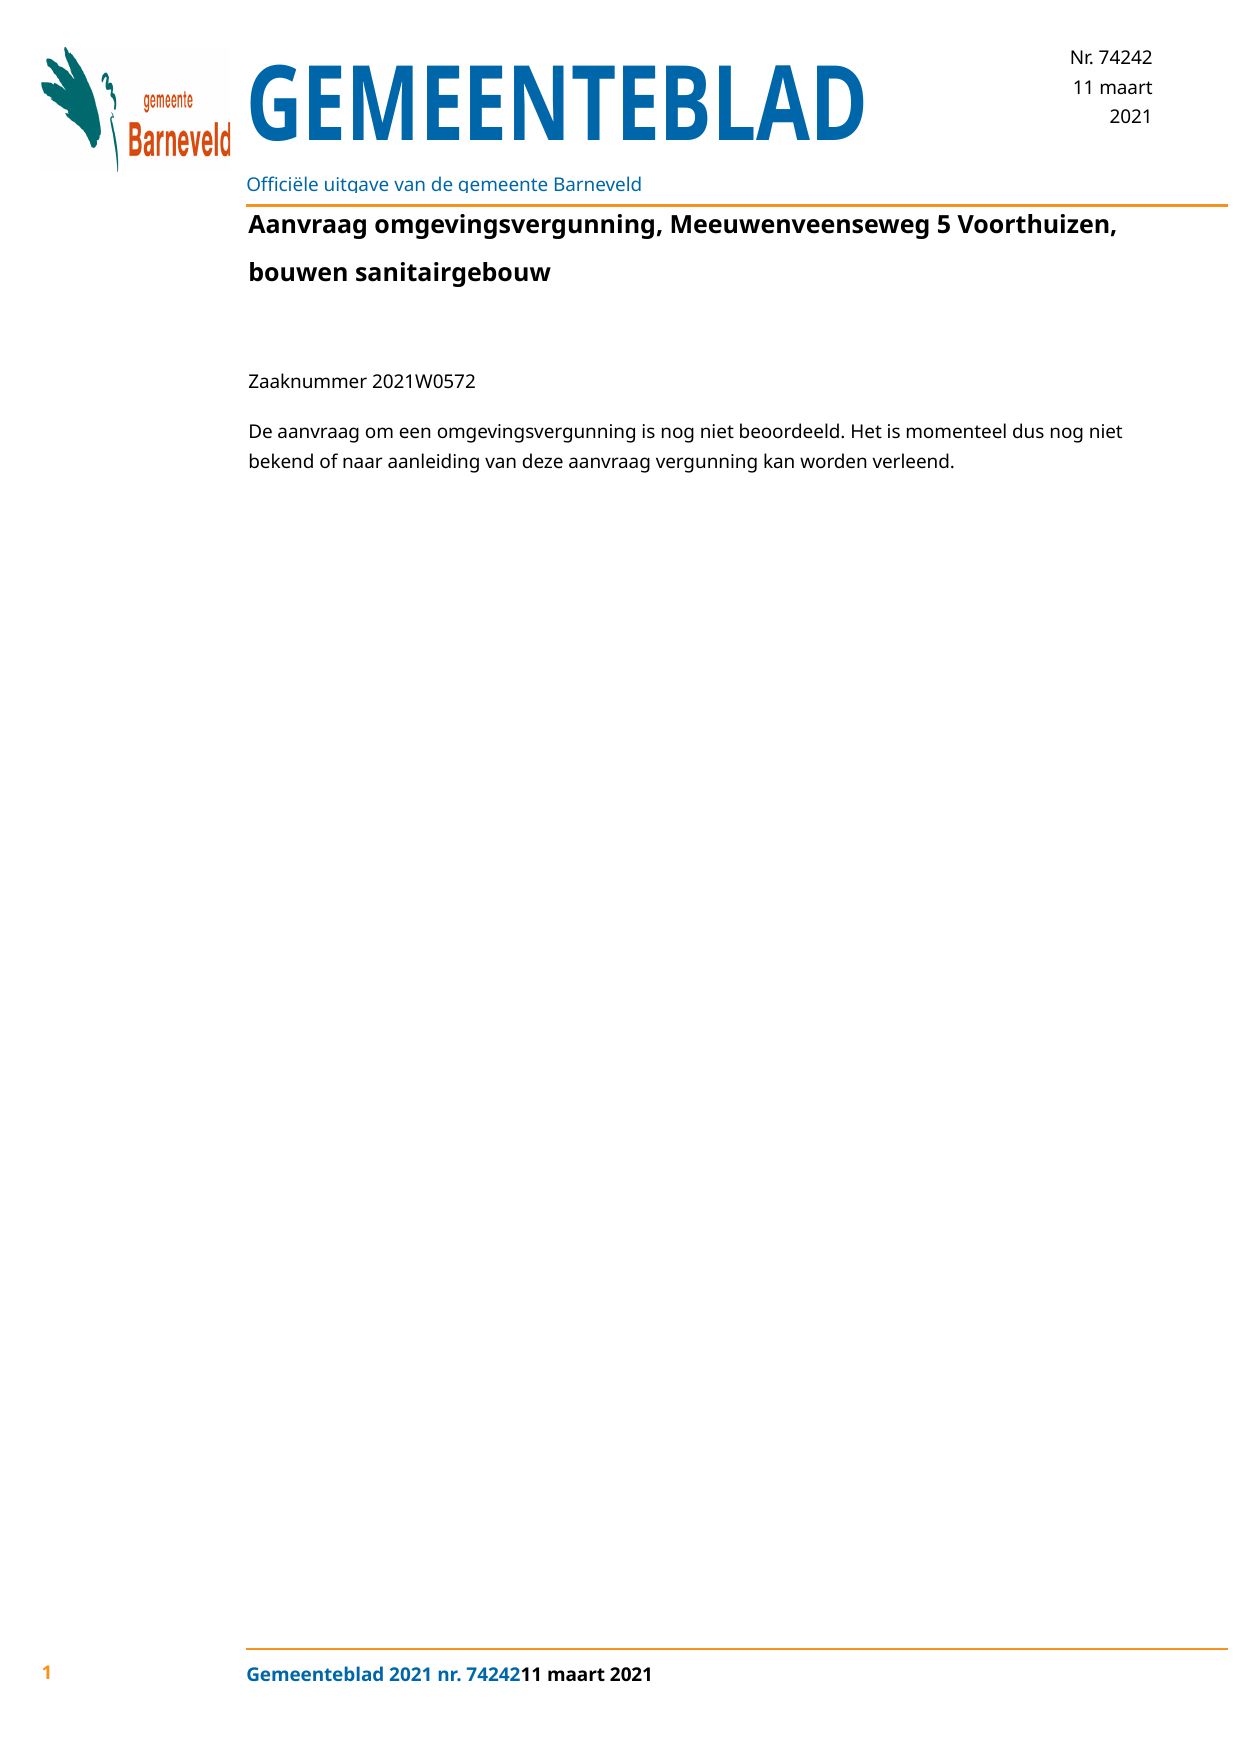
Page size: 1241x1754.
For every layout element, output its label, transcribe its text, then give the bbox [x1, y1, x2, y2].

text Aanvraag omgevingsvergunning, Meeuwenveenseweg 5 Voorthuizen, bouwen sanitairgebouw [248, 207, 1152, 288]
text Zaaknummer 2021W0572 [248, 368, 1152, 394]
picture [41, 47, 231, 172]
text De aanvraag om een omgevingsvergunning is nog niet beoordeeld. Het is momenteel dus nog niet bekend of naar aanleiding van deze aanvraag vergunning kan worden verleend. [248, 419, 1152, 474]
